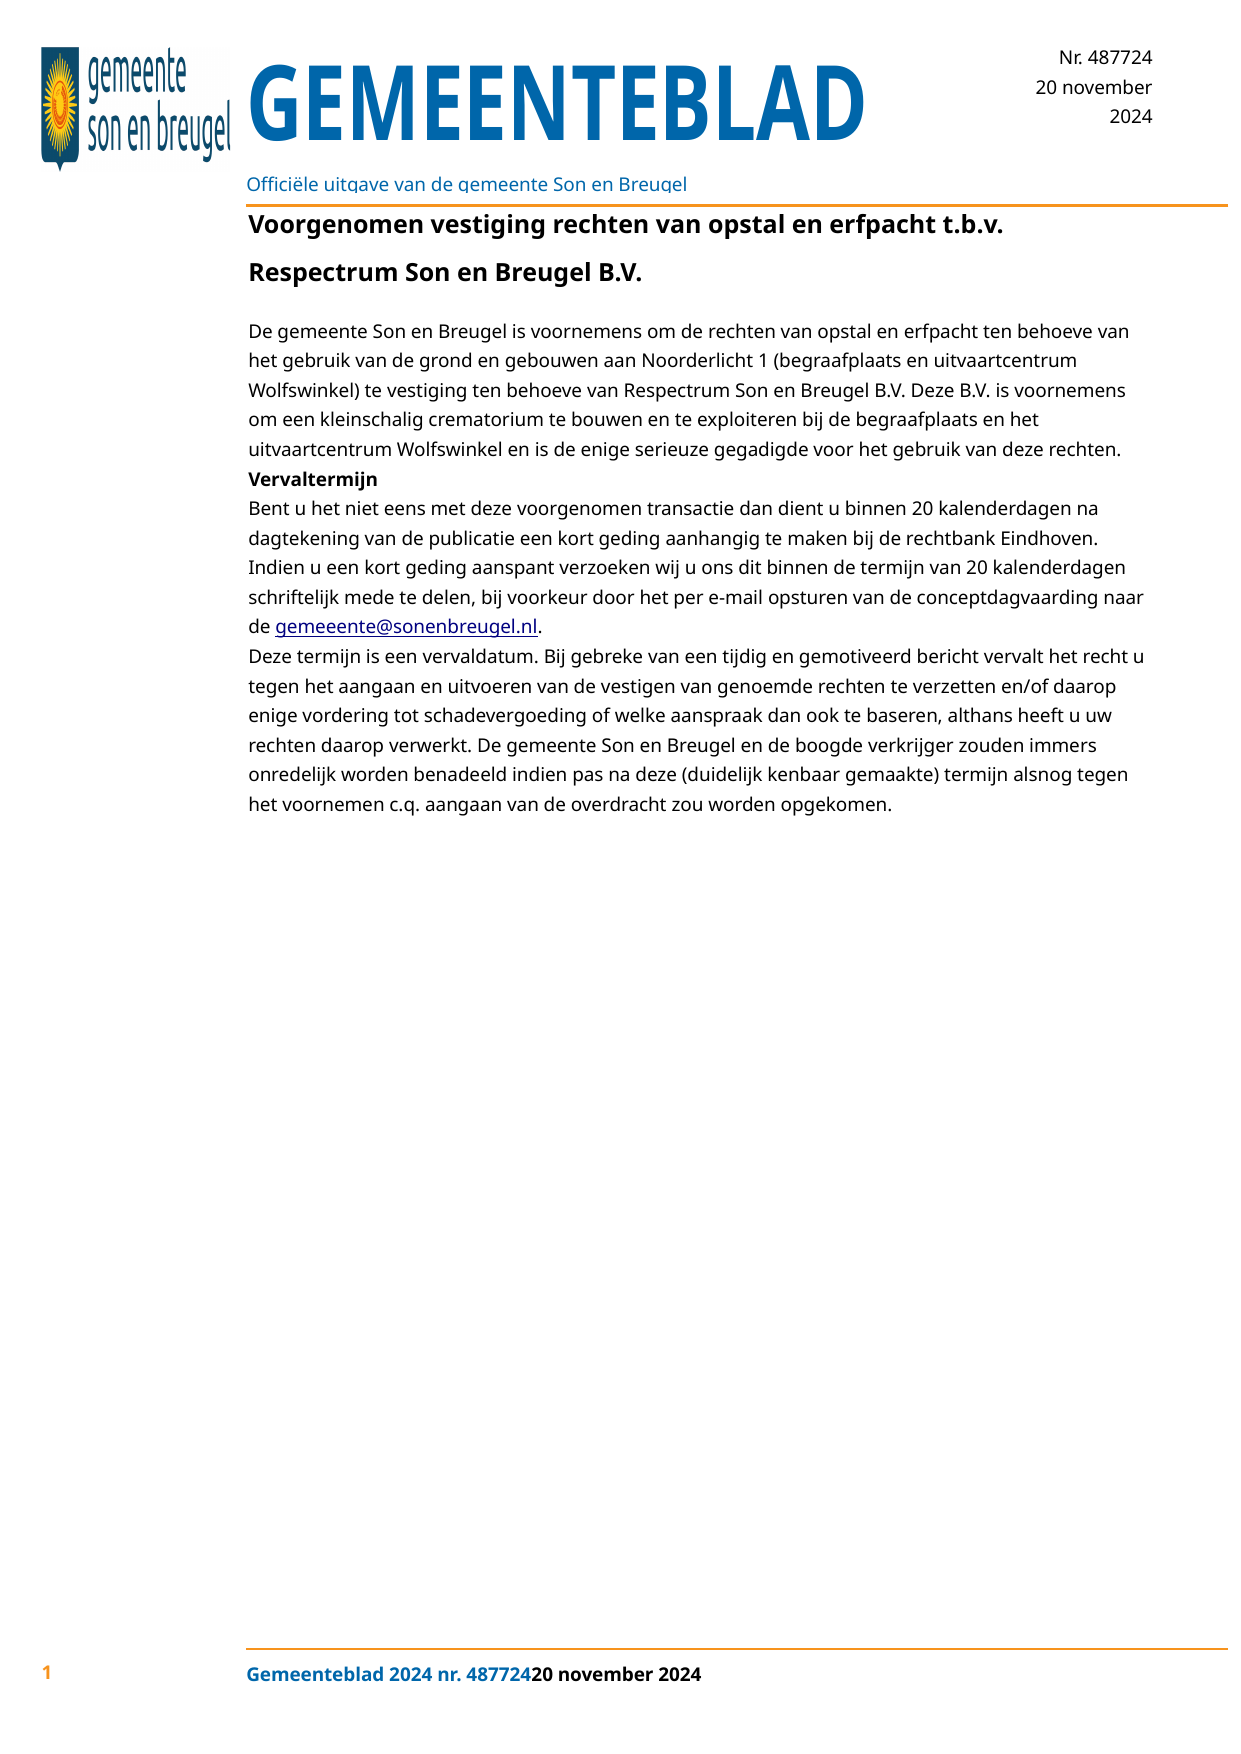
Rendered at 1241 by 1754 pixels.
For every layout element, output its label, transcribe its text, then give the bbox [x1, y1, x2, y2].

text Voorgenomen vestiging rechten van opstal en erfpacht t.b.v. Respectrum Son en Breugel B.V. [248, 207, 1152, 288]
text De gemeente Son en Breugel is voornemens om de rechten van opstal en erfpacht ten behoeve van het gebruik van de grond en gebouwen aan Noorderlicht 1 (begraafplaats en uitvaartcentrum Wolfswinkel) te vestiging ten behoeve van Respectrum Son en Breugel B.V. Deze B.V. is voornemens om een kleinschalig crematorium te bouwen en te exploiteren bij de begraafplaats en het uitvaartcentrum Wolfswinkel en is de enige serieuze gegadigde voor het gebruik van deze rechten. [248, 318, 1152, 462]
text Bent u het niet eens met deze voorgenomen transactie dan dient u binnen 20 kalenderdagen na dagtekening van de publicatie een kort geding aanhangig te maken bij de rechtbank Eindhoven. [248, 495, 1152, 551]
text Vervaltermijn [248, 466, 1152, 492]
text Deze termijn is een vervaldatum. Bij gebreke van een tijdig en gemotiveerd bericht vervalt het recht u tegen het aangaan en uitvoeren van de vestigen van genoemde rechten te verzetten en/of daarop enige vordering tot schadevergoeding of welke aanspraak dan ook te baseren, althans heeft u uw rechten daarop verwerkt. De gemeente Son en Breugel en de boogde verkrijger zouden immers onredelijk worden benadeeld indien pas na deze (duidelijk kenbaar gemaakte) termijn alsnog tegen het voornemen c.q. aangaan van de overdracht zou worden opgekomen. [248, 643, 1152, 817]
picture [41, 47, 231, 172]
text Indien u een kort geding aanspant verzoeken wij u ons dit binnen de termijn van 20 kalenderdagen schriftelijk mede te delen, bij voorkeur door het per e-mail opsturen van de conceptdagvaarding naar de gemeeente@sonenbreugel.nl. [248, 554, 1152, 639]
